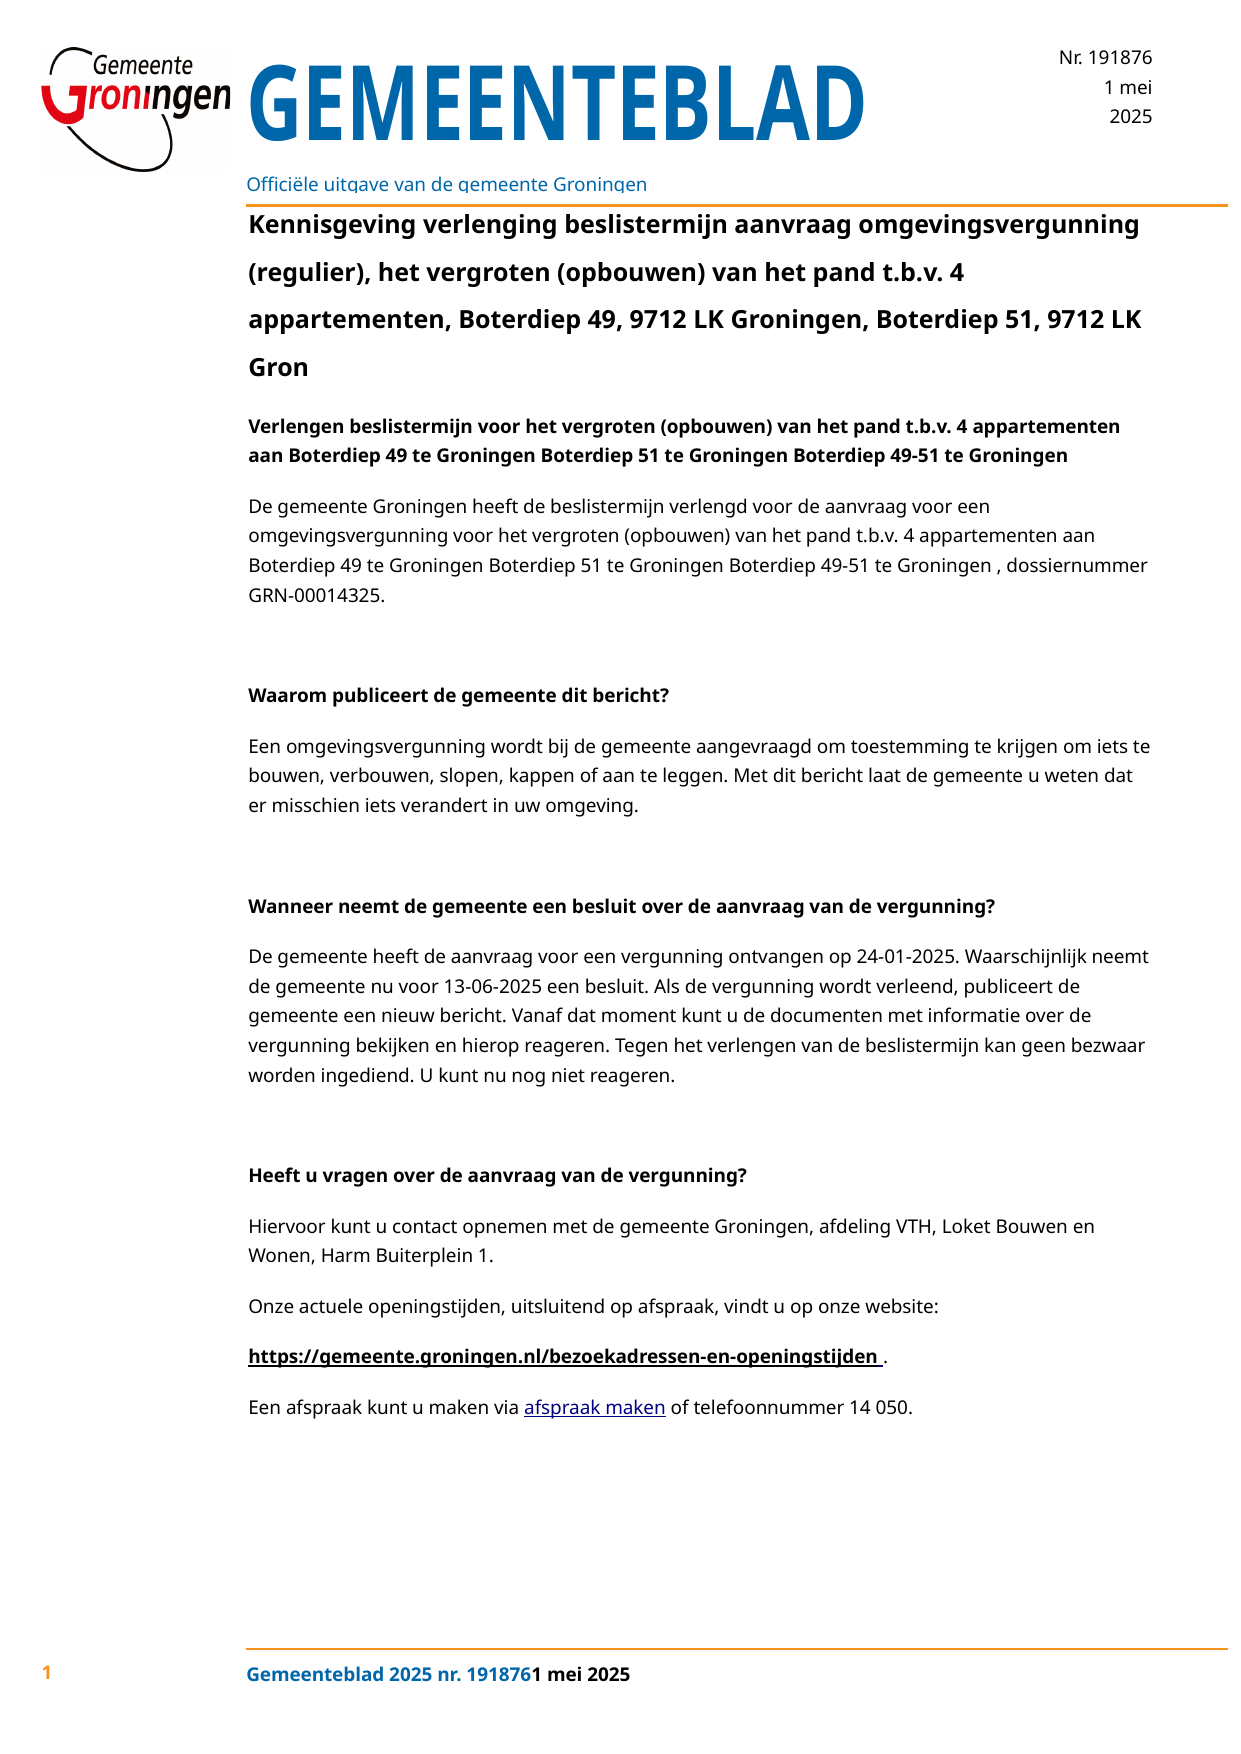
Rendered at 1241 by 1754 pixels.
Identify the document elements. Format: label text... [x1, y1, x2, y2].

text Onze actuele openingstijden, uitsluitend op afspraak, vindt u op onze website: [248, 1293, 1152, 1319]
text De gemeente heeft de aanvraag voor een vergunning ontvangen op 24-01-2025. Waarschijnlijk neemt de gemeente nu voor 13-06-2025 een besluit. Als de vergunning wordt verleend, publiceert de gemeente een nieuw bericht. Vanaf dat moment kunt u de documenten met informatie over de vergunning bekijken en hierop reageren. Tegen het verlengen van de beslistermijn kan geen bezwaar worden ingediend. U kunt nu nog niet reageren. [248, 943, 1152, 1088]
text Een omgevingsvergunning wordt bij de gemeente aangevraagd om toestemming te krijgen om iets te bouwen, verbouwen, slopen, kappen of aan te leggen. Met dit bericht laat de gemeente u weten dat er misschien iets verandert in uw omgeving. [248, 733, 1152, 818]
text Verlengen beslistermijn voor het vergroten (opbouwen) van het pand t.b.v. 4 appartementen aan Boterdiep 49 te Groningen Boterdiep 51 te Groningen Boterdiep 49-51 te Groningen [248, 413, 1152, 468]
text https://gemeente.groningen.nl/bezoekadressen-en-openingstijden . [248, 1343, 1152, 1369]
text Een afspraak kunt u maken via afspraak maken of telefoonnummer 14 050. [248, 1394, 1152, 1420]
text Waarom publiceert de gemeente dit bericht? [248, 683, 1152, 708]
text Heeft u vragen over de aanvraag van de vergunning? [248, 1163, 1152, 1188]
text Wanneer neemt de gemeente een besluit over de aanvraag van de vergunning? [248, 893, 1152, 919]
text Kennisgeving verlenging beslistermijn aanvraag omgevingsvergunning (regulier), het vergroten (opbouwen) van het pand t.b.v. 4 appartementen, Boterdiep 49, 9712 LK Groningen, Boterdiep 51, 9712 LK Gron [248, 207, 1152, 384]
text De gemeente Groningen heeft de beslistermijn verlengd voor de aanvraag voor een omgevingsvergunning voor het vergroten (opbouwen) van het pand t.b.v. 4 appartementen aan Boterdiep 49 te Groningen Boterdiep 51 te Groningen Boterdiep 49-51 te Groningen , dossiernummer GRN-00014325. [248, 493, 1152, 608]
picture [41, 47, 231, 172]
text Hiervoor kunt u contact opnemen met de gemeente Groningen, afdeling VTH, Loket Bouwen en Wonen, Harm Buiterplein 1. [248, 1213, 1152, 1268]
